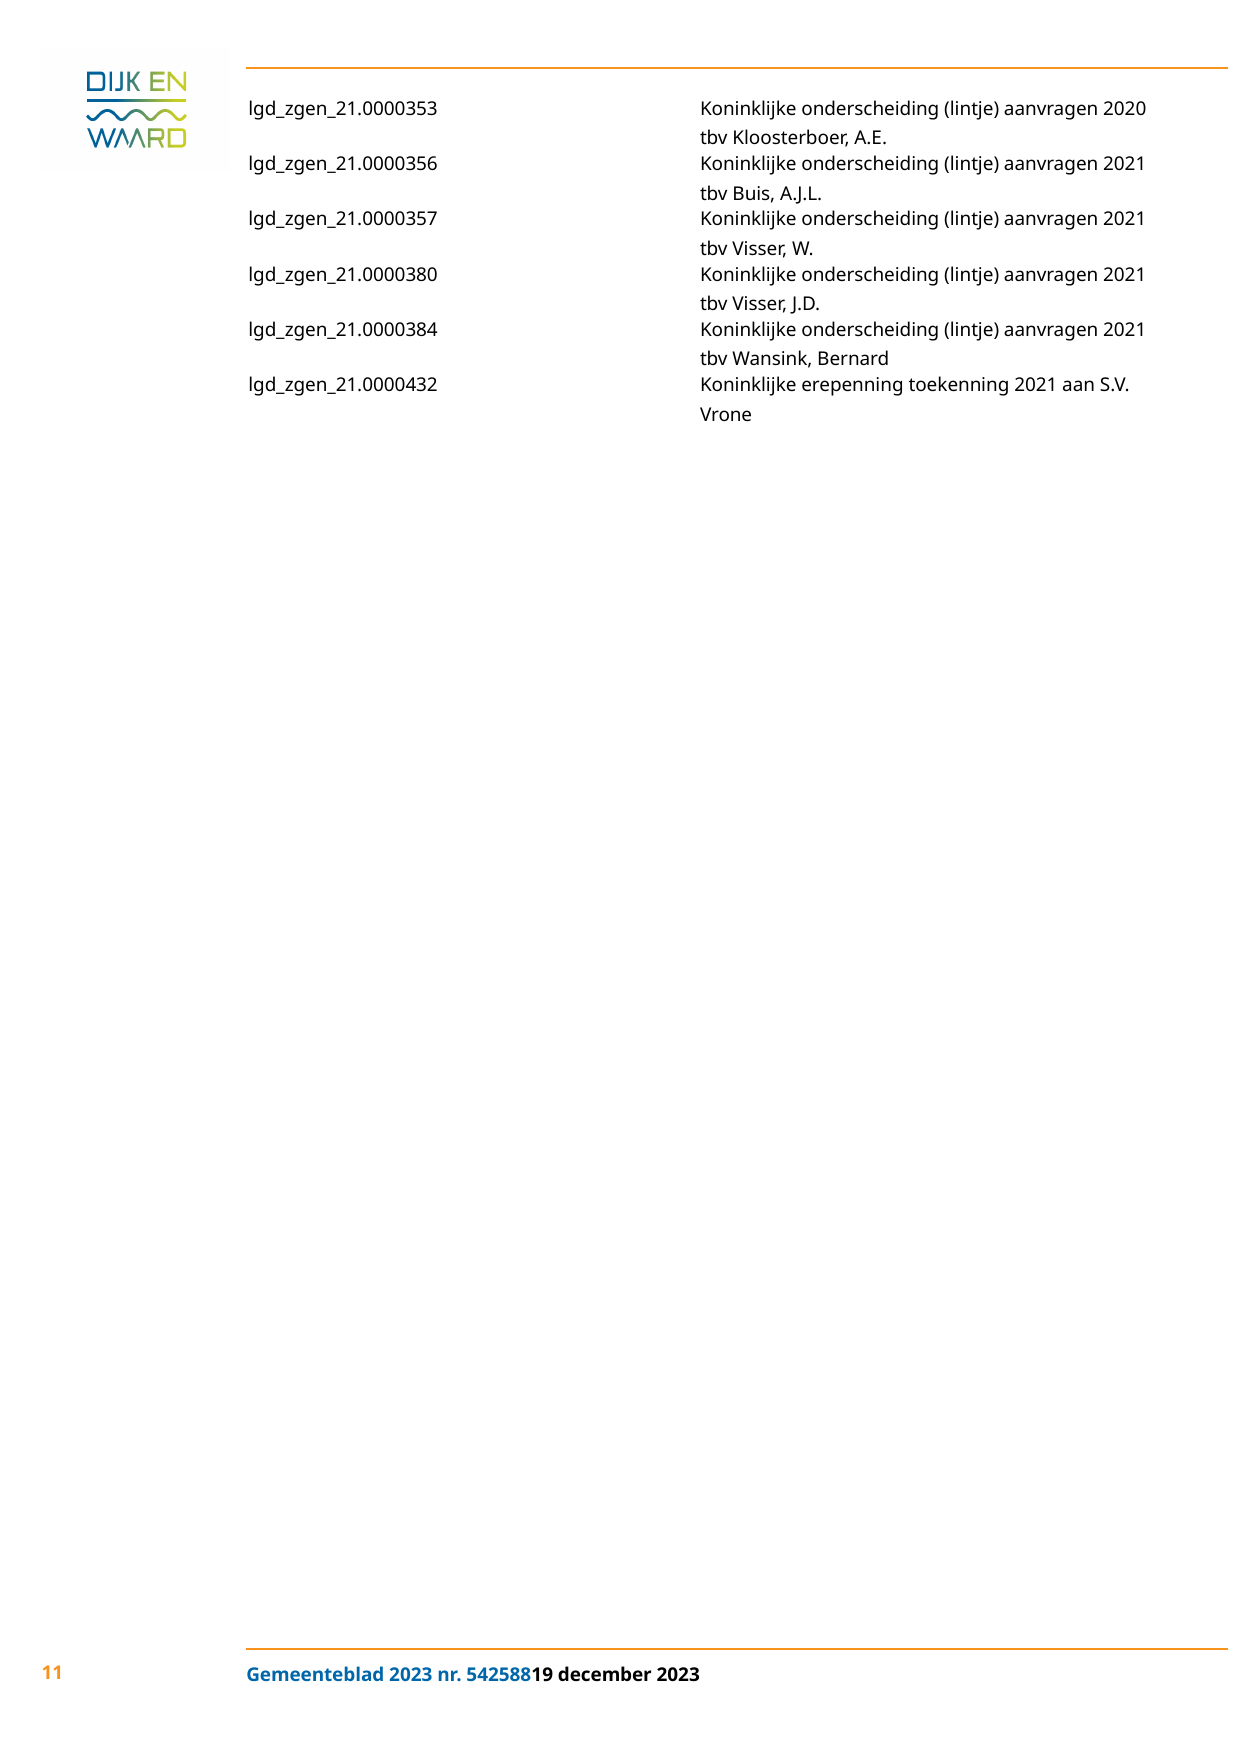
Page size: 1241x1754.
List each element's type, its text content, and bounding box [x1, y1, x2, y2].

picture [41, 47, 231, 172]
table_cell lgd_zgen_21.0000384 [248, 316, 700, 371]
table_cell lgd_zgen_21.0000380 [248, 261, 700, 316]
table_cell lgd_zgen_21.0000357 [248, 205, 700, 261]
table_cell Koninklijke onderscheiding (lintje) aanvragen 2021 tbv Visser, W. [700, 205, 1152, 261]
table_cell Koninklijke erepenning toekenning 2021 aan S.V. Vrone [700, 371, 1152, 427]
table_cell lgd_zgen_21.0000432 [248, 371, 700, 427]
table_cell lgd_zgen_21.0000353 [248, 95, 700, 150]
table_cell Koninklijke onderscheiding (lintje) aanvragen 2021 tbv Visser, J.D. [700, 261, 1152, 316]
table_cell Koninklijke onderscheiding (lintje) aanvragen 2021 tbv Wansink, Bernard [700, 316, 1152, 371]
table_cell Koninklijke onderscheiding (lintje) aanvragen 2020 tbv Kloosterboer, A.E. [700, 95, 1152, 150]
table_cell lgd_zgen_21.0000356 [248, 150, 700, 205]
table_cell Koninklijke onderscheiding (lintje) aanvragen 2021 tbv Buis, A.J.L. [700, 150, 1152, 205]
